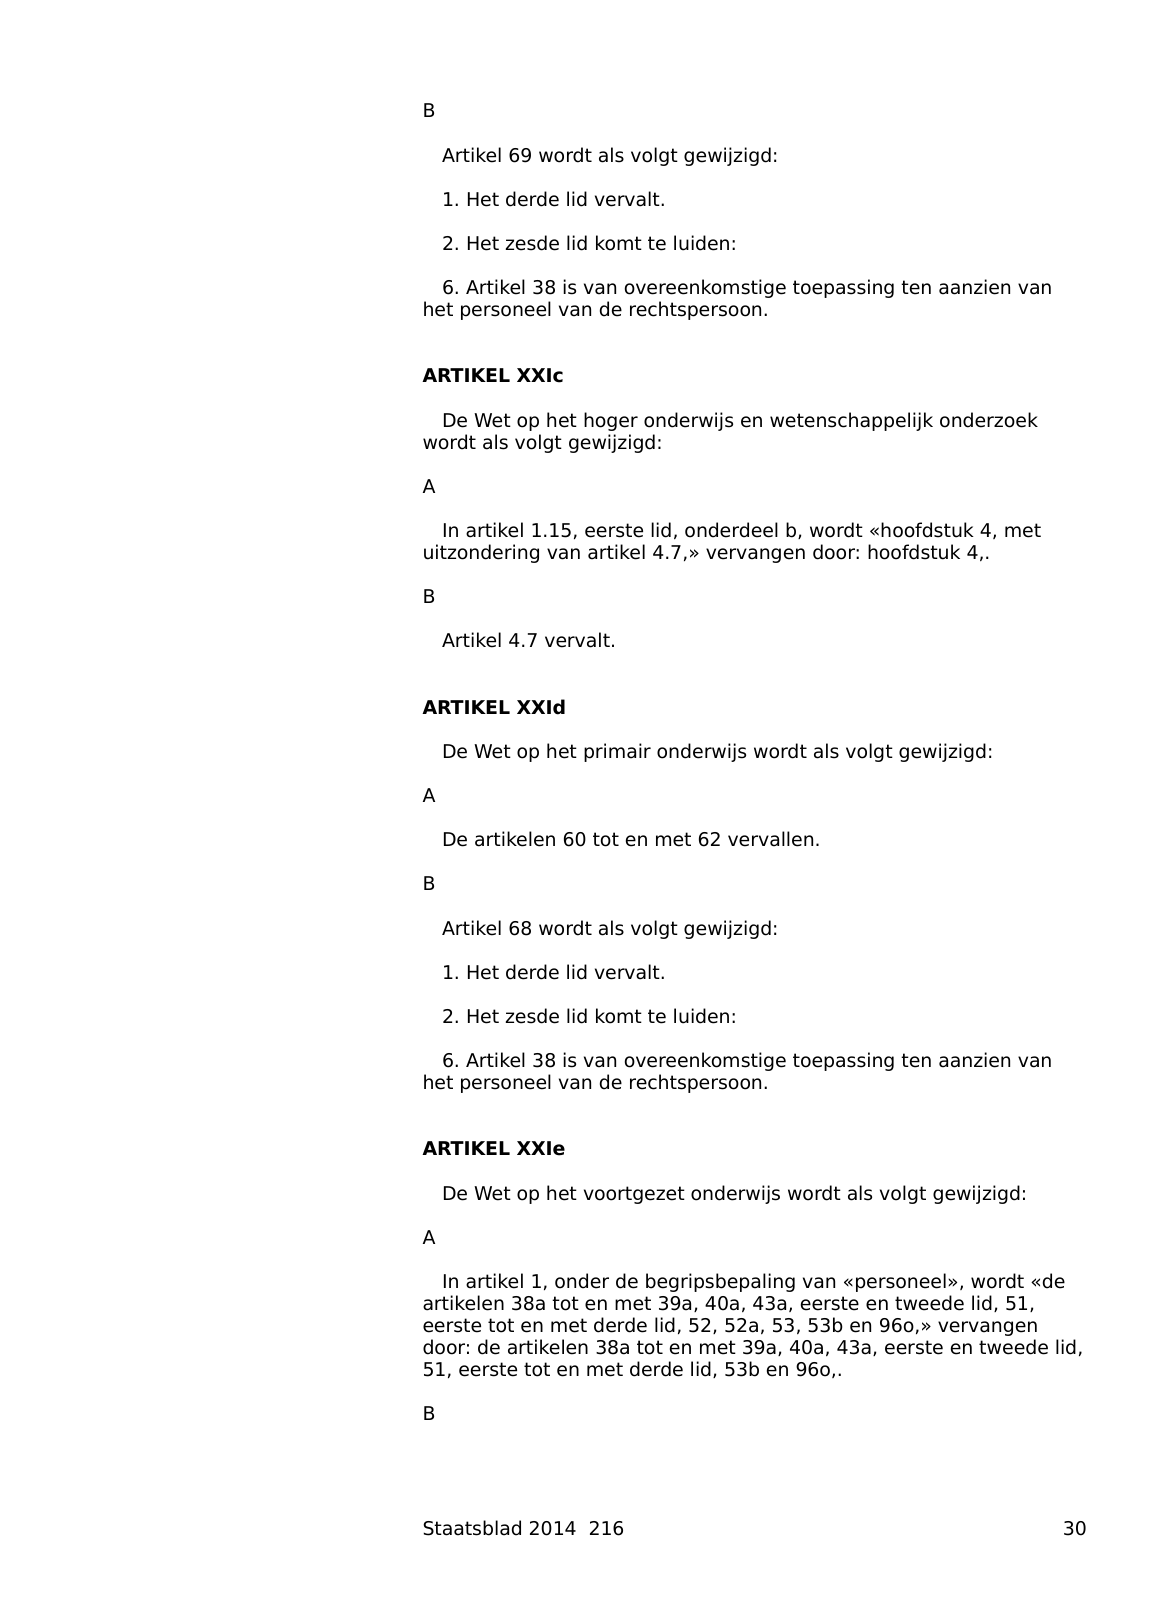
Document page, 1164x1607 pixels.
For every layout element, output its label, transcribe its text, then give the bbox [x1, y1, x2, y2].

text De Wet op het primair onderwijs wordt als volgt gewijzigd: [422, 741, 1087, 763]
text 2. Het zesde lid komt te luiden: [422, 233, 1087, 255]
subtitle ARTIKEL XXIc [422, 365, 1087, 387]
text De artikelen 60 tot en met 62 vervallen. [422, 829, 1087, 851]
text B [422, 873, 1087, 895]
text 6. Artikel 38 is van overeenkomstige toepassing ten aanzien van het personeel van de rechtspersoon. [422, 1050, 1087, 1094]
text 2. Het zesde lid komt te luiden: [422, 1006, 1087, 1028]
text B [422, 1403, 1087, 1425]
text Artikel 4.7 vervalt. [422, 630, 1087, 652]
subtitle ARTIKEL XXIe [422, 1138, 1087, 1160]
text 1. Het derde lid vervalt. [422, 189, 1087, 211]
text De Wet op het voortgezet onderwijs wordt als volgt gewijzigd: [422, 1182, 1087, 1204]
text A [422, 1227, 1087, 1248]
subtitle ARTIKEL XXId [422, 697, 1087, 718]
text In artikel 1, onder de begripsbepaling van «personeel», wordt «de artikelen 38a tot en met 39a, 40a, 43a, eerste en tweede lid, 51, eerste tot en met derde lid, 52, 52a, 53, 53b en 96o,» vervangen door: de artikelen 38a tot en met 39a, 40a, 43a, eerste en tweede lid, 51, eerste tot en met derde lid, 53b en 96o,. [422, 1271, 1087, 1381]
text 1. Het derde lid vervalt. [422, 962, 1087, 983]
text A [422, 785, 1087, 807]
text De Wet op het hoger onderwijs en wetenschappelijk onderzoek wordt als volgt gewijzigd: [422, 409, 1087, 453]
text Artikel 68 wordt als volgt gewijzigd: [422, 917, 1087, 939]
text A [422, 476, 1087, 498]
text B [422, 586, 1087, 608]
text In artikel 1.15, eerste lid, onderdeel b, wordt «hoofdstuk 4, met uitzondering van artikel 4.7,» vervangen door: hoofdstuk 4,. [422, 520, 1087, 564]
text 6. Artikel 38 is van overeenkomstige toepassing ten aanzien van het personeel van de rechtspersoon. [422, 277, 1087, 321]
text Artikel 69 wordt als volgt gewijzigd: [422, 144, 1087, 167]
text B [422, 100, 1087, 122]
